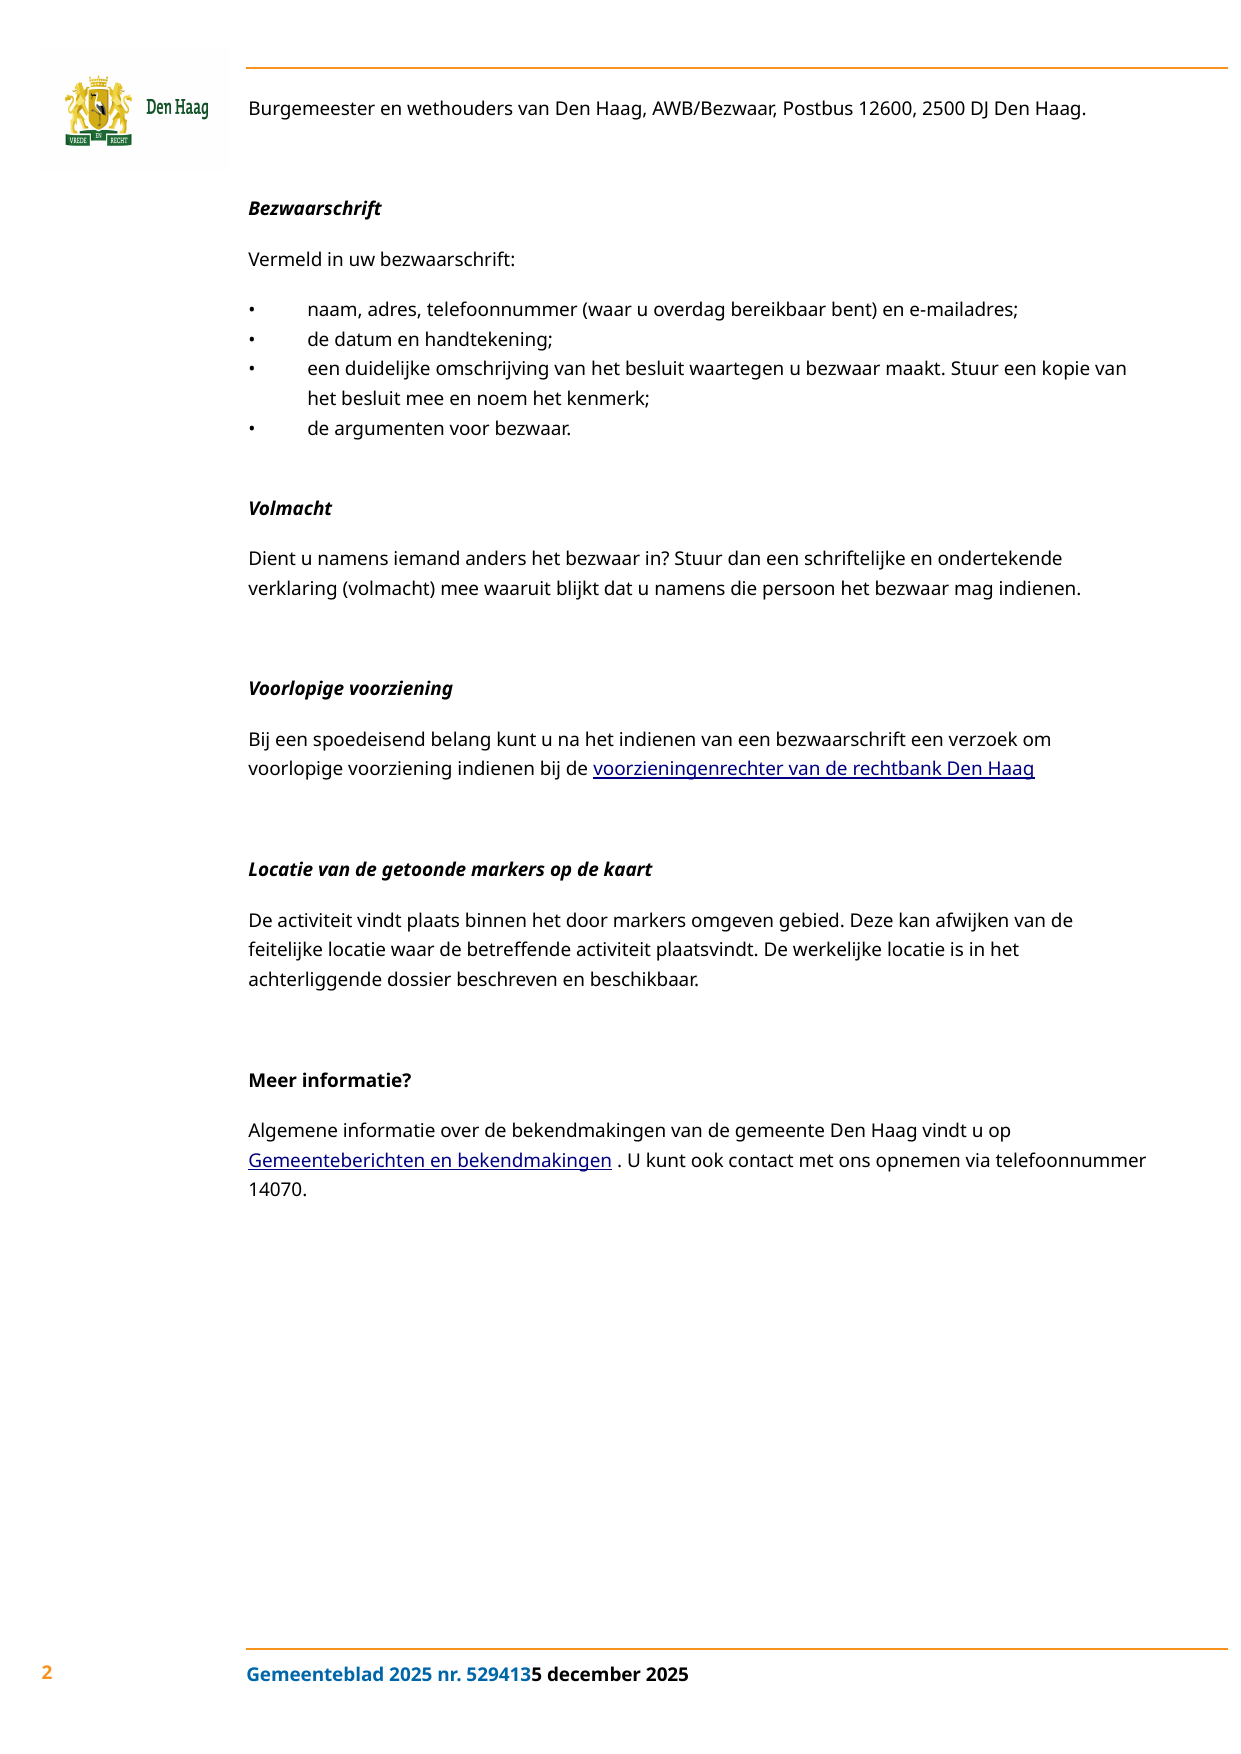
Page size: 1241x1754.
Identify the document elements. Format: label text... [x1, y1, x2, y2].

list de datum en handtekening; [248, 326, 1152, 352]
picture [41, 47, 231, 172]
text Locatie van de getoonde markers op de kaart [248, 856, 1152, 882]
text Meer informatie? [248, 1067, 1152, 1093]
text Vermeld in uw bezwaarschrift: [248, 246, 1152, 272]
text Dient u namens iemand anders het bezwaar in? Stuur dan een schriftelijke en ondertekende verklaring (volmacht) mee waaruit blijkt dat u namens die persoon het bezwaar mag indienen. [248, 545, 1152, 601]
list een duidelijke omschrijving van het besluit waartegen u bezwaar maakt. Stuur een kopie van het besluit mee en noem het kenmerk; [248, 356, 1152, 411]
text De activiteit vindt plaats binnen het door markers omgeven gebied. Deze kan afwijken van de feitelijke locatie waar de betreffende activiteit plaatsvindt. De werkelijke locatie is in het achterliggende dossier beschreven en beschikbaar. [248, 907, 1152, 992]
list naam, adres, telefoonnummer (waar u overdag bereikbaar bent) en e-mailadres; [248, 296, 1152, 322]
list de argumenten voor bezwaar. [248, 415, 1152, 441]
text Voorlopige voorziening [248, 676, 1152, 701]
text Bezwaarschrift [248, 196, 1152, 221]
text Volmacht [248, 495, 1152, 521]
text Algemene informatie over de bekendmakingen van de gemeente Den Haag vindt u op Gemeenteberichten en bekendmakingen . U kunt ook contact met ons opnemen via telefoonnummer 14070. [248, 1117, 1152, 1202]
text Bij een spoedeisend belang kunt u na het indienen van een bezwaarschrift een verzoek om voorlopige voorziening indienen bij de voorzieningenrechter van de rechtbank Den Haag [248, 726, 1152, 781]
text Burgemeester en wethouders van Den Haag, AWB/Bezwaar, Postbus 12600, 2500 DJ Den Haag. [248, 95, 1152, 121]
